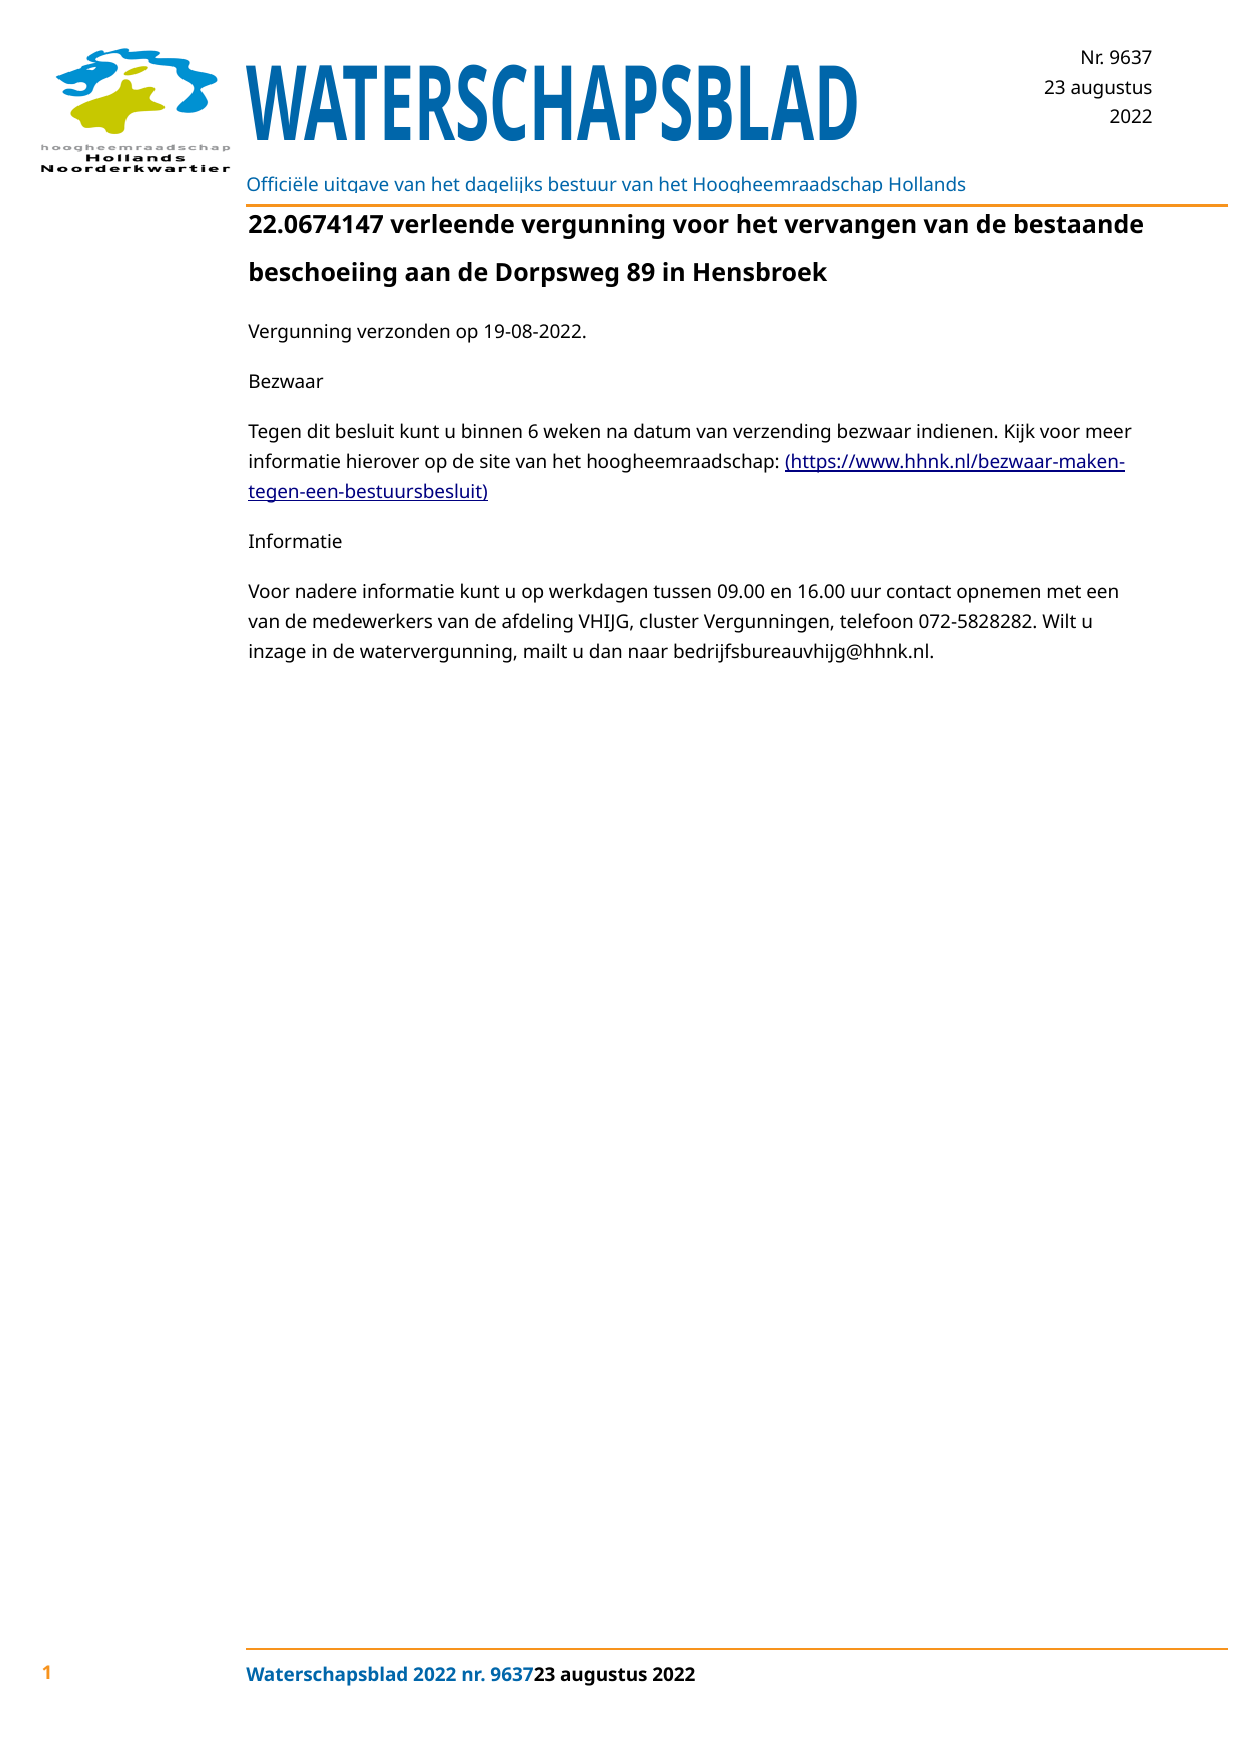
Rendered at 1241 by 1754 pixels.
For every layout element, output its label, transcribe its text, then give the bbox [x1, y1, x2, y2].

text Informatie [248, 528, 1152, 554]
text Voor nadere informatie kunt u op werkdagen tussen 09.00 en 16.00 uur contact opnemen met een van de medewerkers van de afdeling VHIJG, cluster Vergunningen, telefoon 072-5828282. Wilt u inzage in de watervergunning, mailt u dan naar bedrijfsbureauvhijg@hhnk.nl. [248, 579, 1152, 664]
text 22.0674147 verleende vergunning voor het vervangen van de bestaande beschoeiing aan de Dorpsweg 89 in Hensbroek [248, 207, 1152, 288]
picture [41, 47, 231, 172]
text Tegen dit besluit kunt u binnen 6 weken na datum van verzending bezwaar indienen. Kijk voor meer informatie hierover op de site van het hoogheemraadschap: (https://www.hhnk.nl/bezwaar-maken-tegen-een-bestuursbesluit) [248, 419, 1152, 504]
text Bezwaar [248, 368, 1152, 394]
text Vergunning verzonden op 19-08-2022. [248, 318, 1152, 344]
